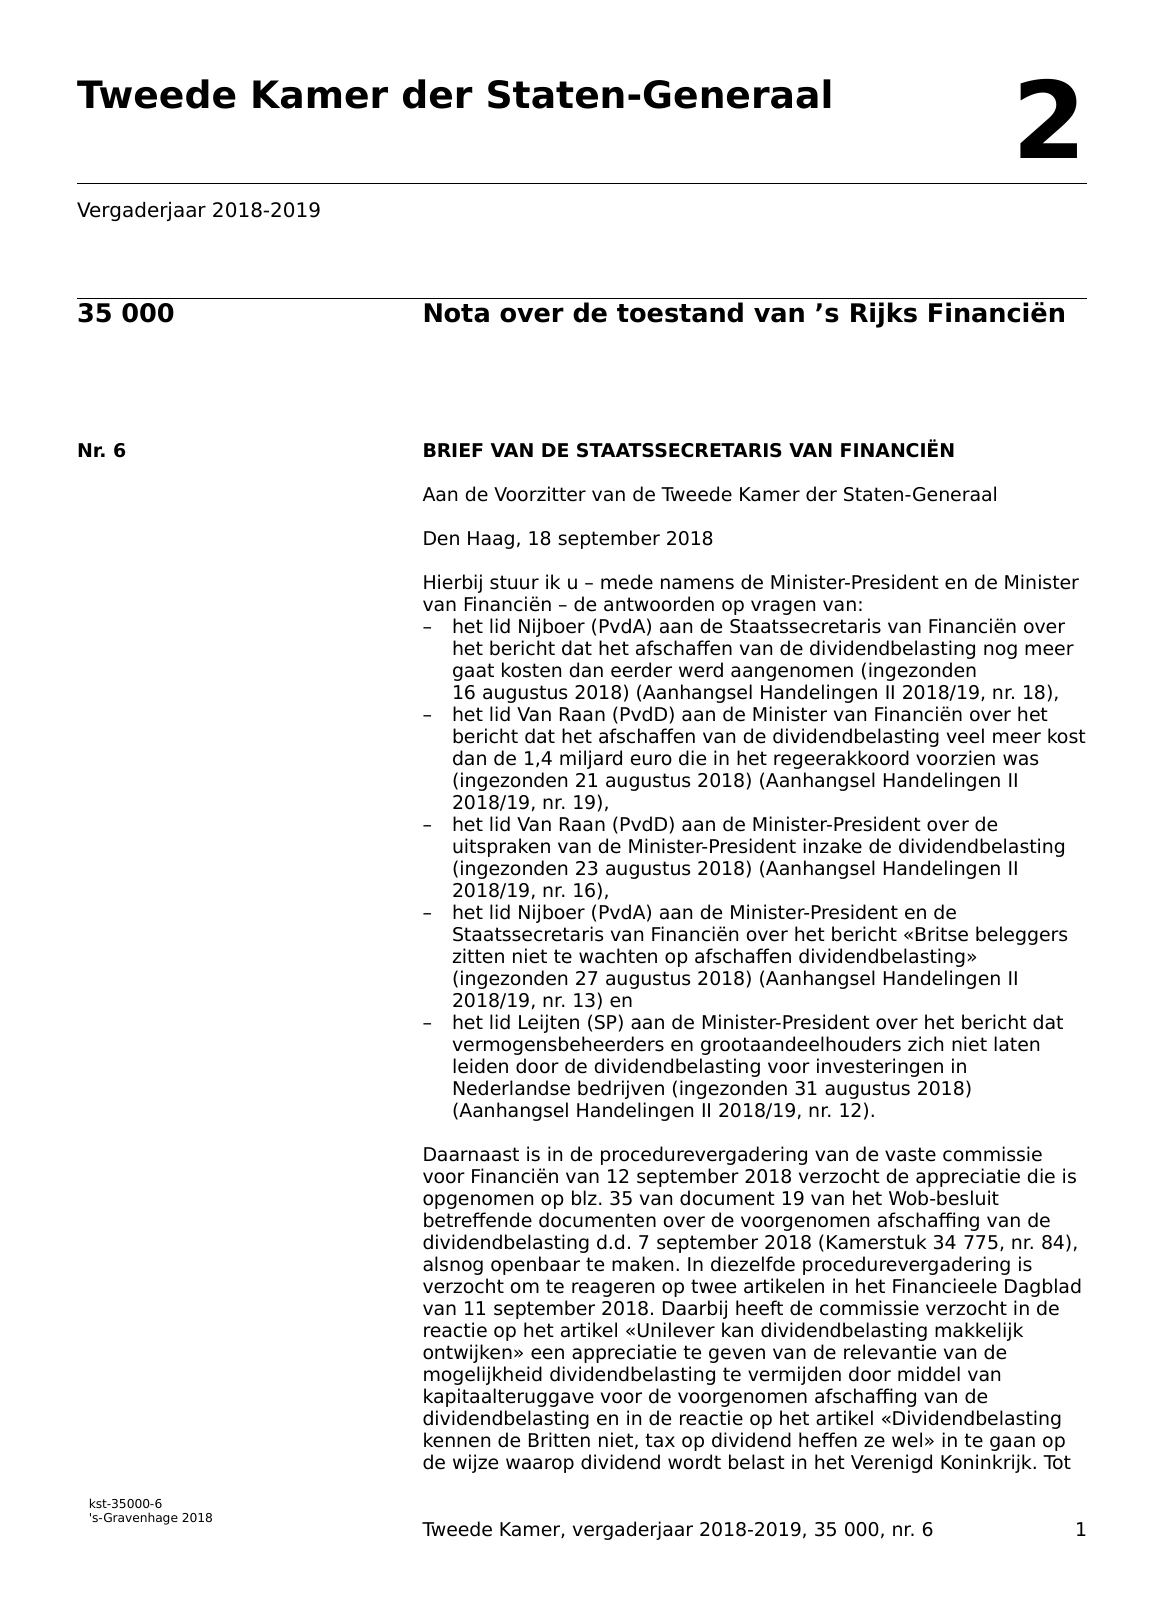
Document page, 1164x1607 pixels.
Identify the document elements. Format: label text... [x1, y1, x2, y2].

subtitle 35 000 Nota over de toestand van ’s Rijks Financiën [77, 299, 1087, 329]
table_cell Vergaderjaar 2018-2019 [77, 184, 1087, 298]
text Aan de Voorzitter van de Tweede Kamer der Staten-Generaal [422, 484, 1087, 506]
text Daarnaast is in de procedurevergadering van de vaste commissie voor Financiën van 12 september 2018 verzocht de appreciatie die is opgenomen op blz. 35 van document 19 van het Wob-besluit betreffende documenten over de voorgenomen afschaffing van de dividendbelasting d.d. 7 september 2018 (Kamerstuk 34 775, nr. 84), alsnog openbaar te maken. In diezelfde procedurevergadering is verzocht om te reageren op twee artikelen in het Financieele Dagblad van 11 september 2018. Daarbij heeft de commissie verzocht in de reactie op het artikel «Unilever kan dividendbelasting makkelijk ontwijken» een appreciatie te geven van de relevantie van de mogelijkheid dividendbelasting te vermijden door middel van kapitaalteruggave voor de voorgenomen afschaffing van de dividendbelasting en in de reactie op het artikel «Dividendbelasting kennen de Britten niet, tax op dividend heffen ze wel» in te gaan op de wijze waarop dividend wordt belast in het Verenigd Koninkrijk. Tot [422, 1144, 1087, 1473]
text 's-Gravenhage 2018 [88, 1511, 323, 1525]
text – het lid Nijboer (PvdA) aan de Minister-President en de Staatssecretaris van Financiën over het bericht «Britse beleggers zitten niet te wachten op afschaffen dividendbelasting» (ingezonden 27 augustus 2018) (Aanhangsel Handelingen II 2018/19, nr. 13) en [422, 902, 1087, 1012]
table_header Tweede Kamer der Staten-Generaal [77, 59, 886, 183]
table_header 2 [886, 59, 1087, 183]
text – het lid Nijboer (PvdA) aan de Staatssecretaris van Financiën over het bericht dat het afschaffen van de dividendbelasting nog meer gaat kosten dan eerder werd aangenomen (ingezonden 16 augustus 2018) (Aanhangsel Handelingen II 2018/19, nr. 18), [422, 616, 1087, 704]
text – het lid Van Raan (PvdD) aan de Minister van Financiën over het bericht dat het afschaffen van de dividendbelasting veel meer kost dan de 1,4 miljard euro die in het regeerakkoord voorzien was (ingezonden 21 augustus 2018) (Aanhangsel Handelingen II 2018/19, nr. 19), [422, 704, 1087, 814]
subtitle Nr. 6 BRIEF VAN DE STAATSSECRETARIS VAN FINANCIËN [77, 440, 1087, 462]
text Hierbij stuur ik u – mede namens de Minister-President en de Minister van Financiën – de antwoorden op vragen van: [422, 572, 1087, 616]
text Den Haag, 18 september 2018 [422, 528, 1087, 550]
text – het lid Van Raan (PvdD) aan de Minister-President over de uitspraken van de Minister-President inzake de dividendbelasting (ingezonden 23 augustus 2018) (Aanhangsel Handelingen II 2018/19, nr. 16), [422, 814, 1087, 902]
text – het lid Leijten (SP) aan de Minister-President over het bericht dat vermogensbeheerders en grootaandeelhouders zich niet laten leiden door de dividendbelasting voor investeringen in Nederlandse bedrijven (ingezonden 31 augustus 2018) (Aanhangsel Handelingen II 2018/19, nr. 12). [422, 1012, 1087, 1122]
text kst-35000-6 [88, 1497, 323, 1511]
